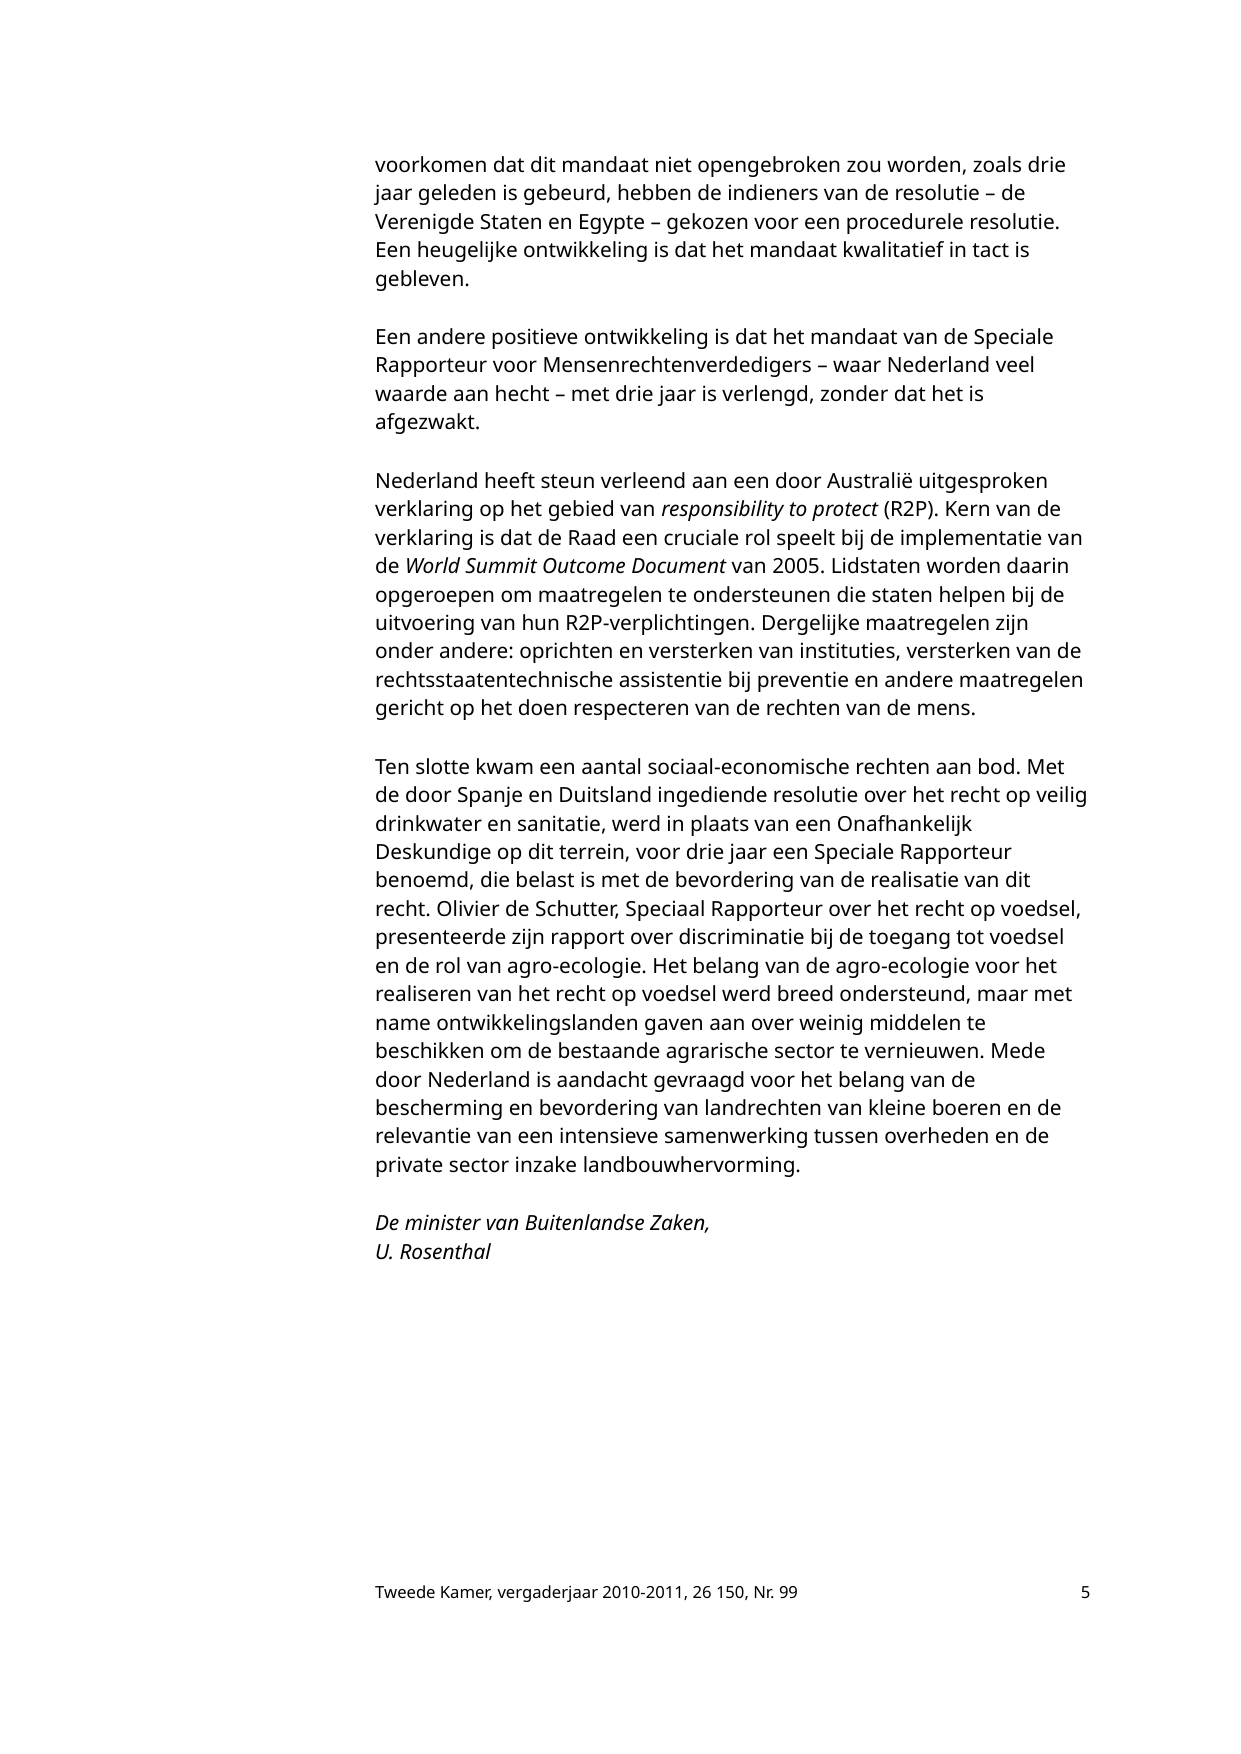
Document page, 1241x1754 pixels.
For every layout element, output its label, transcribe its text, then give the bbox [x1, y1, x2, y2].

text De minister van Buitenlandse Zaken, [375, 1208, 1090, 1237]
text Een andere positieve ontwikkeling is dat het mandaat van de Speciale Rapporteur voor Mensenrechtenverdedigers – waar Nederland veel waarde aan hecht – met drie jaar is verlengd, zonder dat het is afgezwakt. [375, 322, 1090, 436]
text U. Rosenthal [375, 1237, 1090, 1265]
text Ten slotte kwam een aantal sociaal-economische rechten aan bod. Met de door Spanje en Duitsland ingediende resolutie over het recht op veilig drinkwater en sanitatie, werd in plaats van een Onafhankelijk Deskundige op dit terrein, voor drie jaar een Speciale Rapporteur benoemd, die belast is met de bevordering van de realisatie van dit recht. Olivier de Schutter, Speciaal Rapporteur over het recht op voedsel, presenteerde zijn rapport over discriminatie bij de toegang tot voedsel en de rol van agro-ecologie. Het belang van de agro-ecologie voor het realiseren van het recht op voedsel werd breed ondersteund, maar met name ontwikkelingslanden gaven aan over weinig middelen te beschikken om de bestaande agrarische sector te vernieuwen. Mede door Nederland is aandacht gevraagd voor het belang van de bescherming en bevordering van landrechten van kleine boeren en de relevantie van een intensieve samenwerking tussen overheden en de private sector inzake landbouwhervorming. [375, 752, 1090, 1178]
text Nederland heeft steun verleend aan een door Australië uitgesproken verklaring op het gebied van responsibility to protect (R2P). Kern van de verklaring is dat de Raad een cruciale rol speelt bij de implementatie van de World Summit Outcome Document van 2005. Lidstaten worden daarin opgeroepen om maatregelen te ondersteunen die staten helpen bij de uitvoering van hun R2P-verplichtingen. Dergelijke maatregelen zijn onder andere: oprichten en versterken van instituties, versterken van de rechtsstaatentechnische assistentie bij preventie en andere maatregelen gericht op het doen respecteren van de rechten van de mens. [375, 466, 1090, 722]
text voorkomen dat dit mandaat niet opengebroken zou worden, zoals drie jaar geleden is gebeurd, hebben de indieners van de resolutie – de Verenigde Staten en Egypte – gekozen voor een procedurele resolutie. Een heugelijke ontwikkeling is dat het mandaat kwalitatief in tact is gebleven. [375, 150, 1090, 292]
